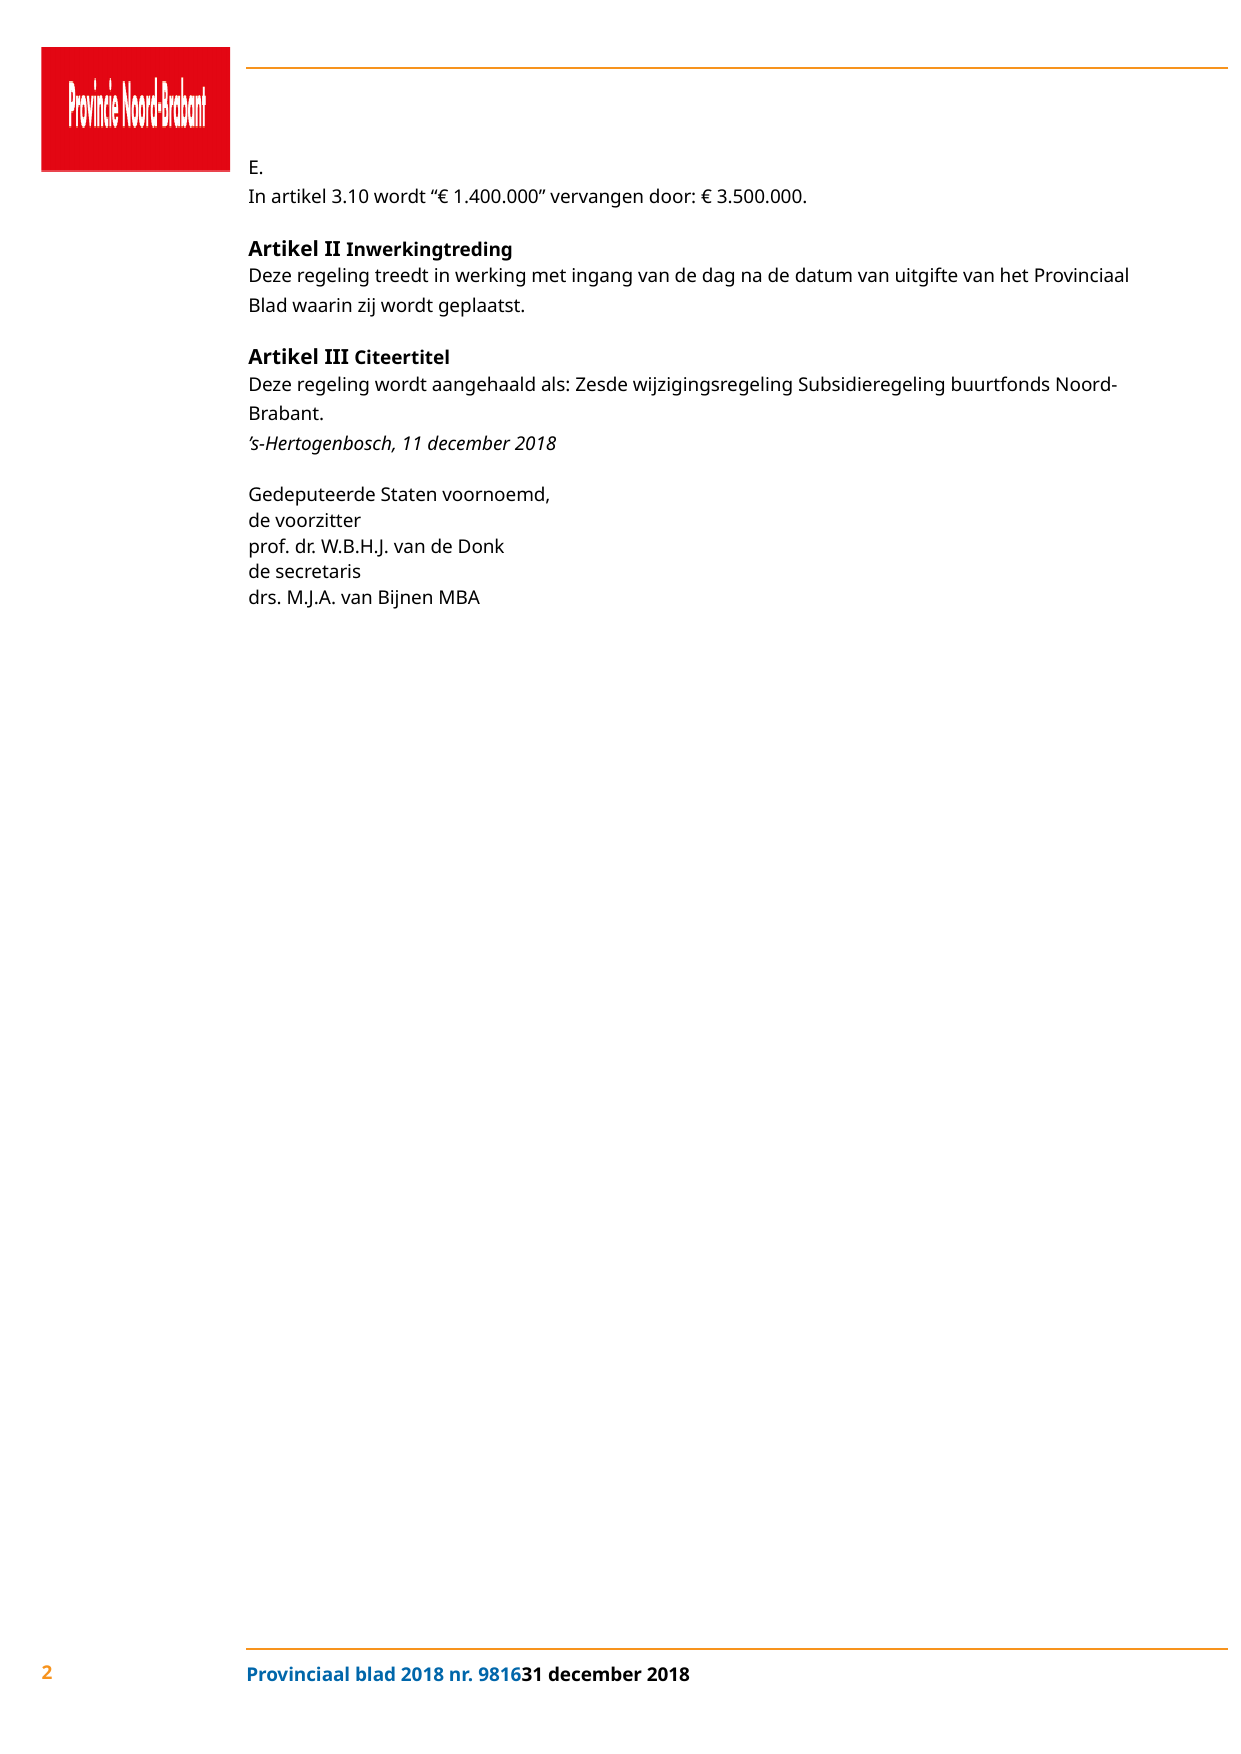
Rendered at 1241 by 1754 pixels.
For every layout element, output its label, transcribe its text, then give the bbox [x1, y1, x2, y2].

text drs. M.J.A. van Bijnen MBA [248, 584, 1152, 610]
text Deze regeling treedt in werking met ingang van de dag na de datum van uitgifte van het Provinciaal Blad waarin zij wordt geplaatst. [248, 262, 1152, 318]
text In artikel 3.10 wordt “€ 1.400.000” vervangen door: € 3.500.000. [248, 183, 1152, 209]
text Gedeputeerde Staten voornoemd, [248, 481, 1152, 507]
text prof. dr. W.B.H.J. van de Donk [248, 533, 1152, 559]
text E. [248, 154, 1152, 180]
text Artikel III Citeertitel [248, 342, 1152, 371]
text Artikel II Inwerkingtreding [248, 234, 1152, 262]
picture [41, 47, 231, 172]
text Deze regeling wordt aangehaald als: Zesde wijzigingsregeling Subsidieregeling buurtfonds Noord-Brabant. [248, 371, 1152, 426]
text ’s-Hertogenbosch, 11 december 2018 [248, 430, 1152, 456]
text de secretaris [248, 559, 1152, 584]
text de voorzitter [248, 507, 1152, 533]
